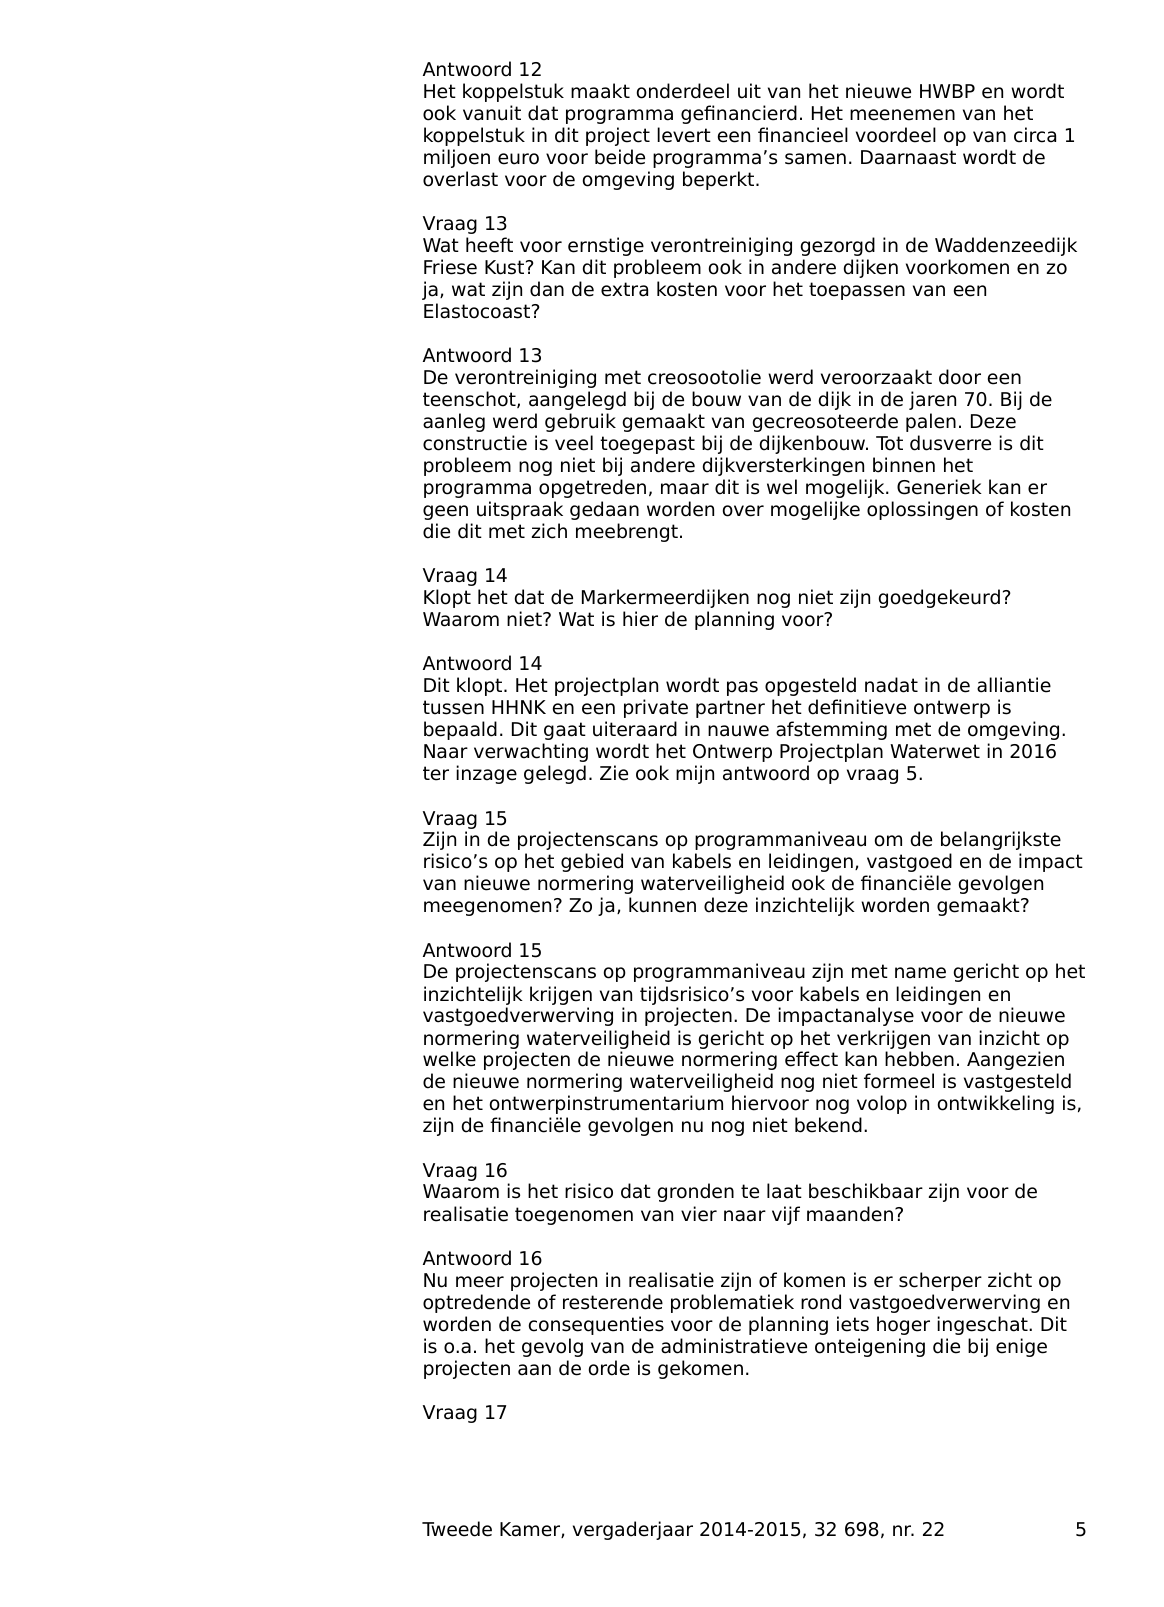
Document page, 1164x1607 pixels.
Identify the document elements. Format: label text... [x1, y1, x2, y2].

text Antwoord 12 [422, 59, 1087, 81]
text Het koppelstuk maakt onderdeel uit van het nieuwe HWBP en wordt ook vanuit dat programma gefinancierd. Het meenemen van het koppelstuk in dit project levert een financieel voordeel op van circa 1 miljoen euro voor beide programma’s samen. Daarnaast wordt de overlast voor de omgeving beperkt. [422, 81, 1087, 191]
text Vraag 17 [422, 1402, 1087, 1424]
text Waarom is het risico dat gronden te laat beschikbaar zijn voor de realisatie toegenomen van vier naar vijf maanden? [422, 1181, 1087, 1225]
text Dit klopt. Het projectplan wordt pas opgesteld nadat in de alliantie tussen HHNK en een private partner het definitieve ontwerp is bepaald. Dit gaat uiteraard in nauwe afstemming met de omgeving. Naar verwachting wordt het Ontwerp Projectplan Waterwet in 2016 ter inzage gelegd. Zie ook mijn antwoord op vraag 5. [422, 675, 1087, 785]
text Vraag 13 [422, 213, 1087, 235]
text Antwoord 15 [422, 939, 1087, 961]
text Klopt het dat de Markermeerdijken nog niet zijn goedgekeurd? Waarom niet? Wat is hier de planning voor? [422, 587, 1087, 631]
text Antwoord 16 [422, 1248, 1087, 1269]
text Vraag 16 [422, 1159, 1087, 1181]
text Antwoord 14 [422, 653, 1087, 675]
text Wat heeft voor ernstige verontreiniging gezorgd in de Waddenzeedijk Friese Kust? Kan dit probleem ook in andere dijken voorkomen en zo ja, wat zijn dan de extra kosten voor het toepassen van een Elastocoast? [422, 235, 1087, 323]
text Antwoord 13 [422, 345, 1087, 367]
text De verontreiniging met creosootolie werd veroorzaakt door een teenschot, aangelegd bij de bouw van de dijk in de jaren 70. Bij de aanleg werd gebruik gemaakt van gecreosoteerde palen. Deze constructie is veel toegepast bij de dijkenbouw. Tot dusverre is dit probleem nog niet bij andere dijkversterkingen binnen het programma opgetreden, maar dit is wel mogelijk. Generiek kan er geen uitspraak gedaan worden over mogelijke oplossingen of kosten die dit met zich meebrengt. [422, 367, 1087, 543]
text De projectenscans op programmaniveau zijn met name gericht op het inzichtelijk krijgen van tijdsrisico’s voor kabels en leidingen en vastgoedverwerving in projecten. De impactanalyse voor de nieuwe normering waterveiligheid is gericht op het verkrijgen van inzicht op welke projecten de nieuwe normering effect kan hebben. Aangezien de nieuwe normering waterveiligheid nog niet formeel is vastgesteld en het ontwerpinstrumentarium hiervoor nog volop in ontwikkeling is, zijn de financiële gevolgen nu nog niet bekend. [422, 961, 1087, 1137]
text Vraag 15 [422, 807, 1087, 829]
text Zijn in de projectenscans op programmaniveau om de belangrijkste risico’s op het gebied van kabels en leidingen, vastgoed en de impact van nieuwe normering waterveiligheid ook de financiële gevolgen meegenomen? Zo ja, kunnen deze inzichtelijk worden gemaakt? [422, 829, 1087, 917]
text Nu meer projecten in realisatie zijn of komen is er scherper zicht op optredende of resterende problematiek rond vastgoedverwerving en worden de consequenties voor de planning iets hoger ingeschat. Dit is o.a. het gevolg van de administratieve onteigening die bij enige projecten aan de orde is gekomen. [422, 1269, 1087, 1379]
text Vraag 14 [422, 565, 1087, 587]
